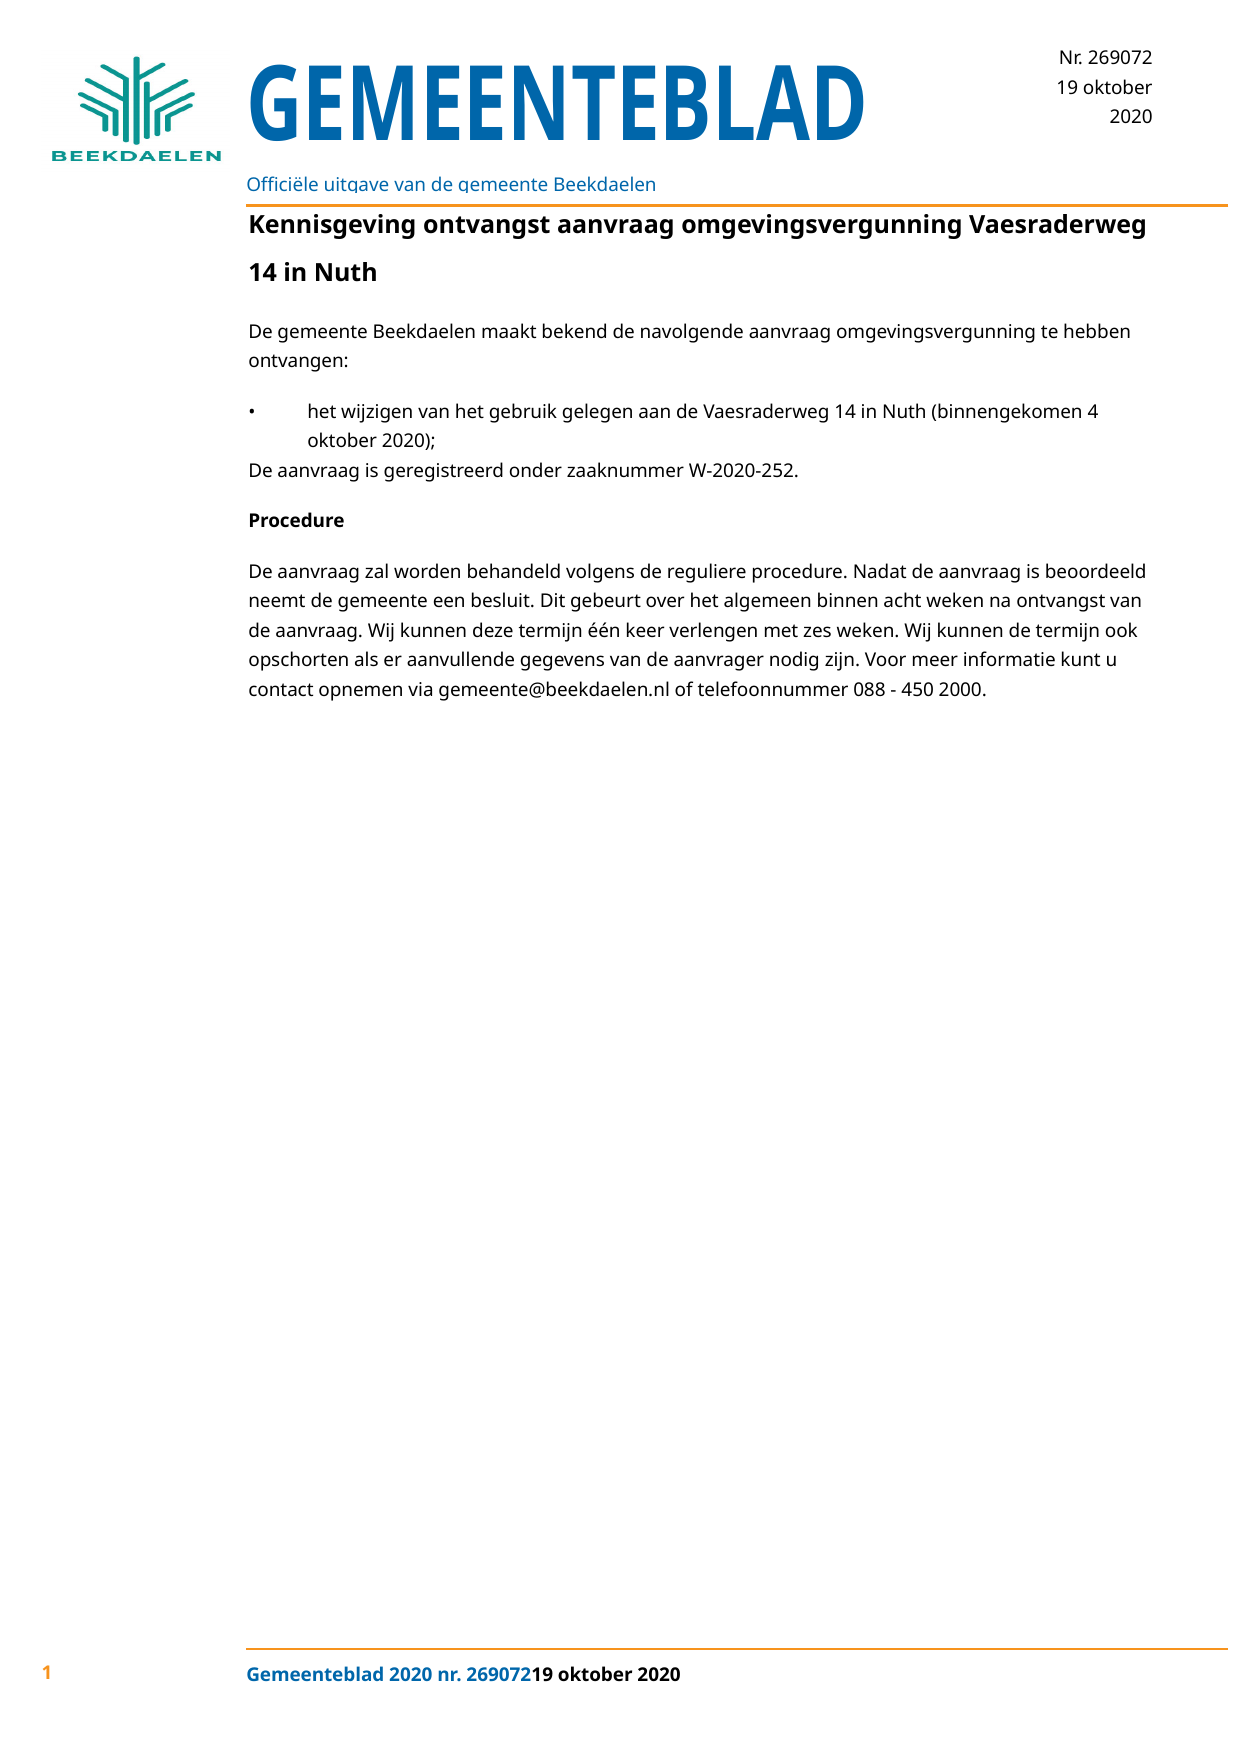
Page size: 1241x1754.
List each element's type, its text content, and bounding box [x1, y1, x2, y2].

picture [41, 47, 231, 172]
text De aanvraag is geregistreerd onder zaaknummer W-2020-252. [248, 457, 1152, 483]
text De aanvraag zal worden behandeld volgens de reguliere procedure. Nadat de aanvraag is beoordeeld neemt de gemeente een besluit. Dit gebeurt over het algemeen binnen acht weken na ontvangst van de aanvraag. Wij kunnen deze termijn één keer verlengen met zes weken. Wij kunnen de termijn ook opschorten als er aanvullende gegevens van de aanvrager nodig zijn. Voor meer informatie kunt u contact opnemen via gemeente@beekdaelen.nl of telefoonnummer 088 - 450 2000. [248, 558, 1152, 702]
text Procedure [248, 507, 1152, 533]
text Kennisgeving ontvangst aanvraag omgevingsvergunning Vaesraderweg 14 in Nuth [248, 207, 1152, 288]
text De gemeente Beekdaelen maakt bekend de navolgende aanvraag omgevingsvergunning te hebben ontvangen: [248, 318, 1152, 373]
list het wijzigen van het gebruik gelegen aan de Vaesraderweg 14 in Nuth (binnengekomen 4 oktober 2020); [248, 398, 1152, 453]
